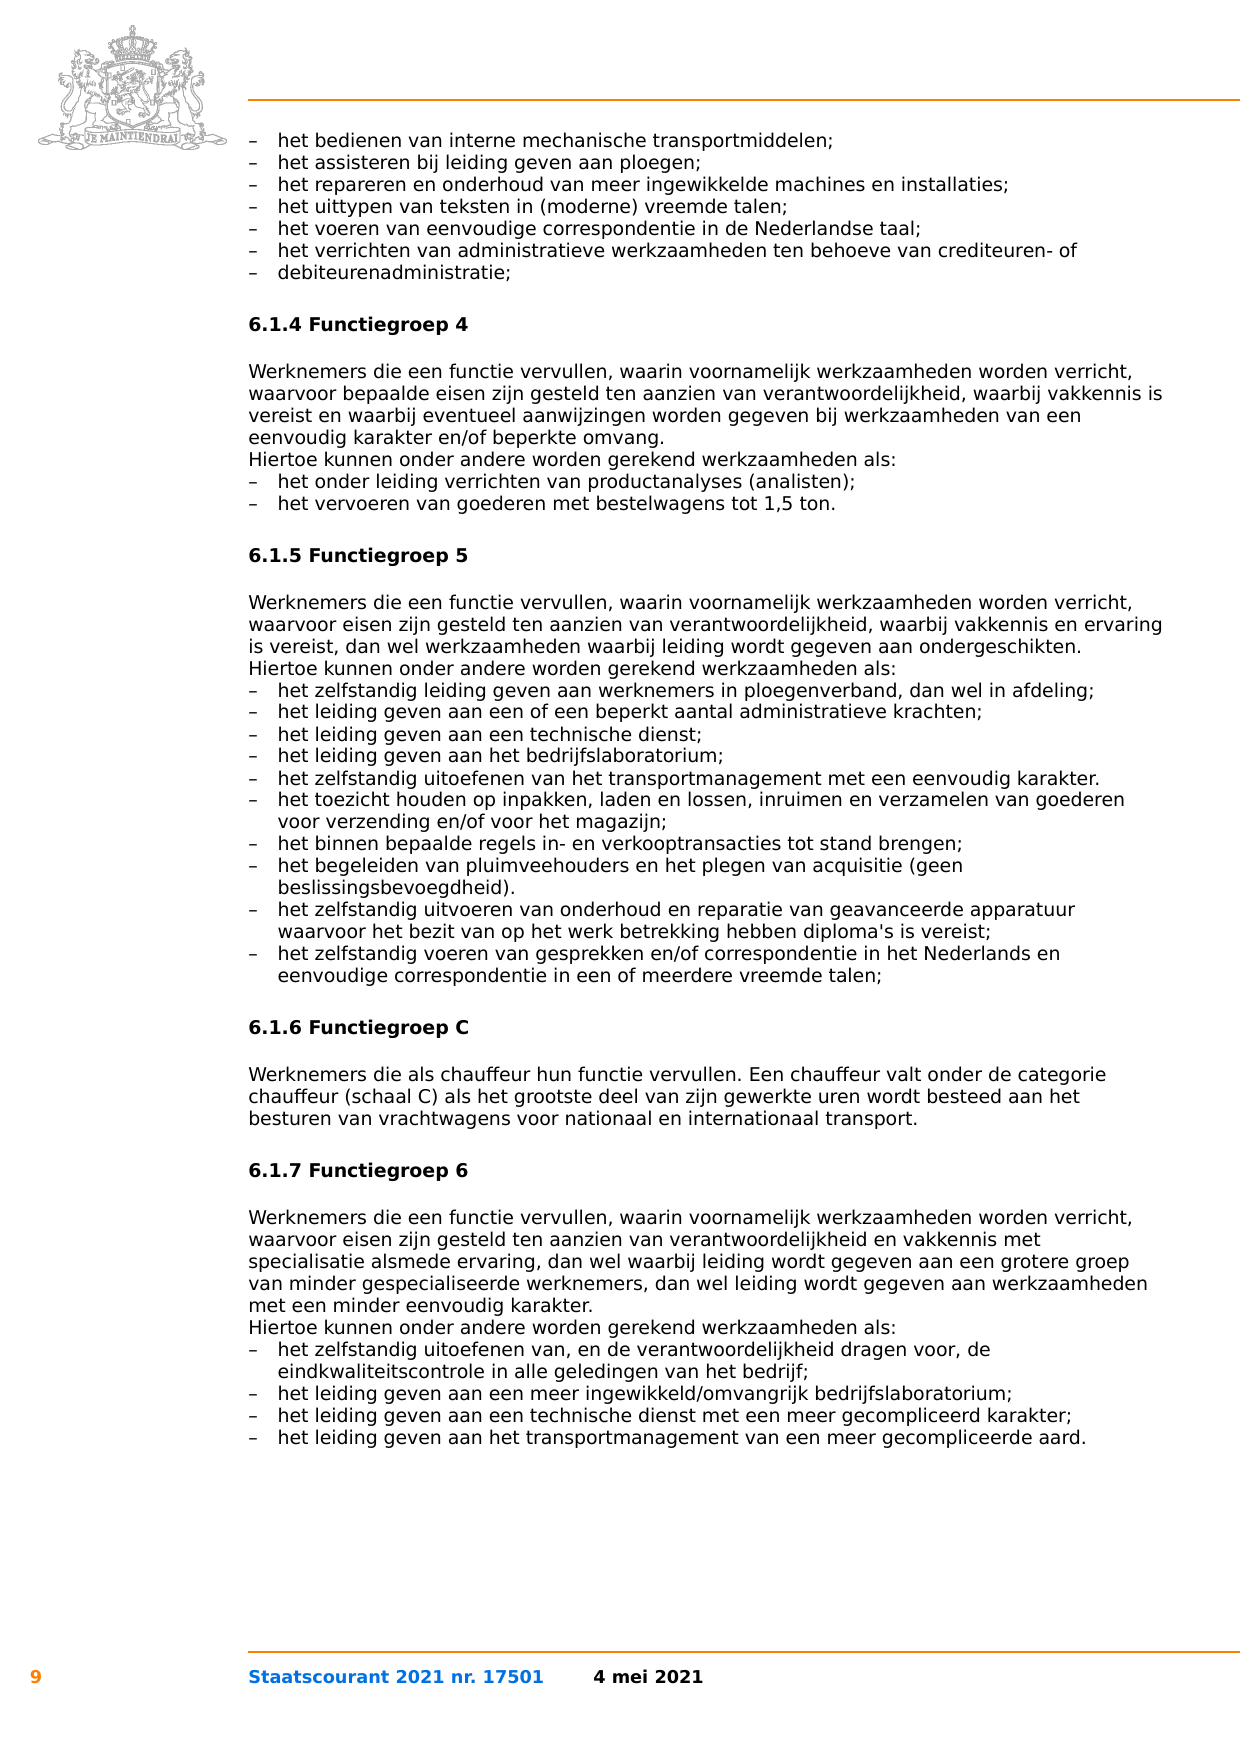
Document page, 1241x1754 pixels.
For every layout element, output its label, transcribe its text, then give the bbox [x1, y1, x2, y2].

text – het vervoeren van goederen met bestelwagens tot 1,5 ton. [248, 493, 1163, 514]
text – het leiding geven aan het transportmanagement van een meer gecompliceerde aard. [248, 1427, 1163, 1449]
text Hiertoe kunnen onder andere worden gerekend werkzaamheden als: [248, 449, 1163, 471]
text – het leiding geven aan een technische dienst; [248, 723, 1163, 745]
subtitle 6.1.6 Functiegroep C [248, 1017, 1163, 1039]
text Werknemers die als chauffeur hun functie vervullen. Een chauffeur valt onder de categorie chauffeur (schaal C) als het grootste deel van zijn gewerkte uren wordt besteed aan het besturen van vrachtwagens voor nationaal en internationaal transport. [248, 1064, 1163, 1130]
text – het zelfstandig leiding geven aan werknemers in ploegenverband, dan wel in afdeling; [248, 679, 1163, 701]
subtitle 6.1.4 Functiegroep 4 [248, 314, 1163, 336]
subtitle 6.1.7 Functiegroep 6 [248, 1160, 1163, 1182]
text – het binnen bepaalde regels in- en verkooptransacties tot stand brengen; [248, 833, 1163, 855]
text – het toezicht houden op inpakken, laden en lossen, inruimen en verzamelen van goederen voor verzending en/of voor het magazijn; [248, 789, 1163, 833]
text – het voeren van eenvoudige correspondentie in de Nederlandse taal; [248, 218, 1163, 240]
text Werknemers die een functie vervullen, waarin voornamelijk werkzaamheden worden verricht, waarvoor eisen zijn gesteld ten aanzien van verantwoordelijkheid en vakkennis met specialisatie alsmede ervaring, dan wel waarbij leiding wordt gegeven aan een grotere groep van minder gespecialiseerde werknemers, dan wel leiding wordt gegeven aan werkzaamheden met een minder eenvoudig karakter. [248, 1207, 1163, 1317]
text – het leiding geven aan een technische dienst met een meer gecompliceerd karakter; [248, 1405, 1163, 1427]
text – het zelfstandig voeren van gesprekken en/of correspondentie in het Nederlands en eenvoudige correspondentie in een of meerdere vreemde talen; [248, 943, 1163, 987]
text Hiertoe kunnen onder andere worden gerekend werkzaamheden als: [248, 657, 1163, 679]
text – het leiding geven aan een of een beperkt aantal administratieve krachten; [248, 701, 1163, 723]
subtitle 6.1.5 Functiegroep 5 [248, 544, 1163, 567]
picture [38, 25, 227, 150]
text – het onder leiding verrichten van productanalyses (analisten); [248, 471, 1163, 493]
text – het leiding geven aan een meer ingewikkeld/omvangrijk bedrijfslaboratorium; [248, 1383, 1163, 1405]
text – het leiding geven aan het bedrijfslaboratorium; [248, 745, 1163, 767]
text – het bedienen van interne mechanische transportmiddelen; [248, 130, 1163, 152]
text Werknemers die een functie vervullen, waarin voornamelijk werkzaamheden worden verricht, waarvoor bepaalde eisen zijn gesteld ten aanzien van verantwoordelijkheid, waarbij vakkennis is vereist en waarbij eventueel aanwijzingen worden gegeven bij werkzaamheden van een eenvoudig karakter en/of beperkte omvang. [248, 361, 1163, 449]
text – debiteurenadministratie; [248, 262, 1163, 284]
text – het assisteren bij leiding geven aan ploegen; [248, 152, 1163, 174]
text – het zelfstandig uitvoeren van onderhoud en reparatie van geavanceerde apparatuur waarvoor het bezit van op het werk betrekking hebben diploma's is vereist; [248, 899, 1163, 943]
text Hiertoe kunnen onder andere worden gerekend werkzaamheden als: [248, 1317, 1163, 1339]
text – het verrichten van administratieve werkzaamheden ten behoeve van crediteuren- of [248, 240, 1163, 262]
text – het repareren en onderhoud van meer ingewikkelde machines en installaties; [248, 174, 1163, 196]
text Werknemers die een functie vervullen, waarin voornamelijk werkzaamheden worden verricht, waarvoor eisen zijn gesteld ten aanzien van verantwoordelijkheid, waarbij vakkennis en ervaring is vereist, dan wel werkzaamheden waarbij leiding wordt gegeven aan ondergeschikten. [248, 592, 1163, 657]
text – het uittypen van teksten in (moderne) vreemde talen; [248, 196, 1163, 218]
text – het zelfstandig uitoefenen van het transportmanagement met een eenvoudig karakter. [248, 767, 1163, 789]
text – het begeleiden van pluimveehouders en het plegen van acquisitie (geen beslissingsbevoegdheid). [248, 855, 1163, 899]
text – het zelfstandig uitoefenen van, en de verantwoordelijkheid dragen voor, de eindkwaliteitscontrole in alle geledingen van het bedrijf; [248, 1339, 1163, 1383]
